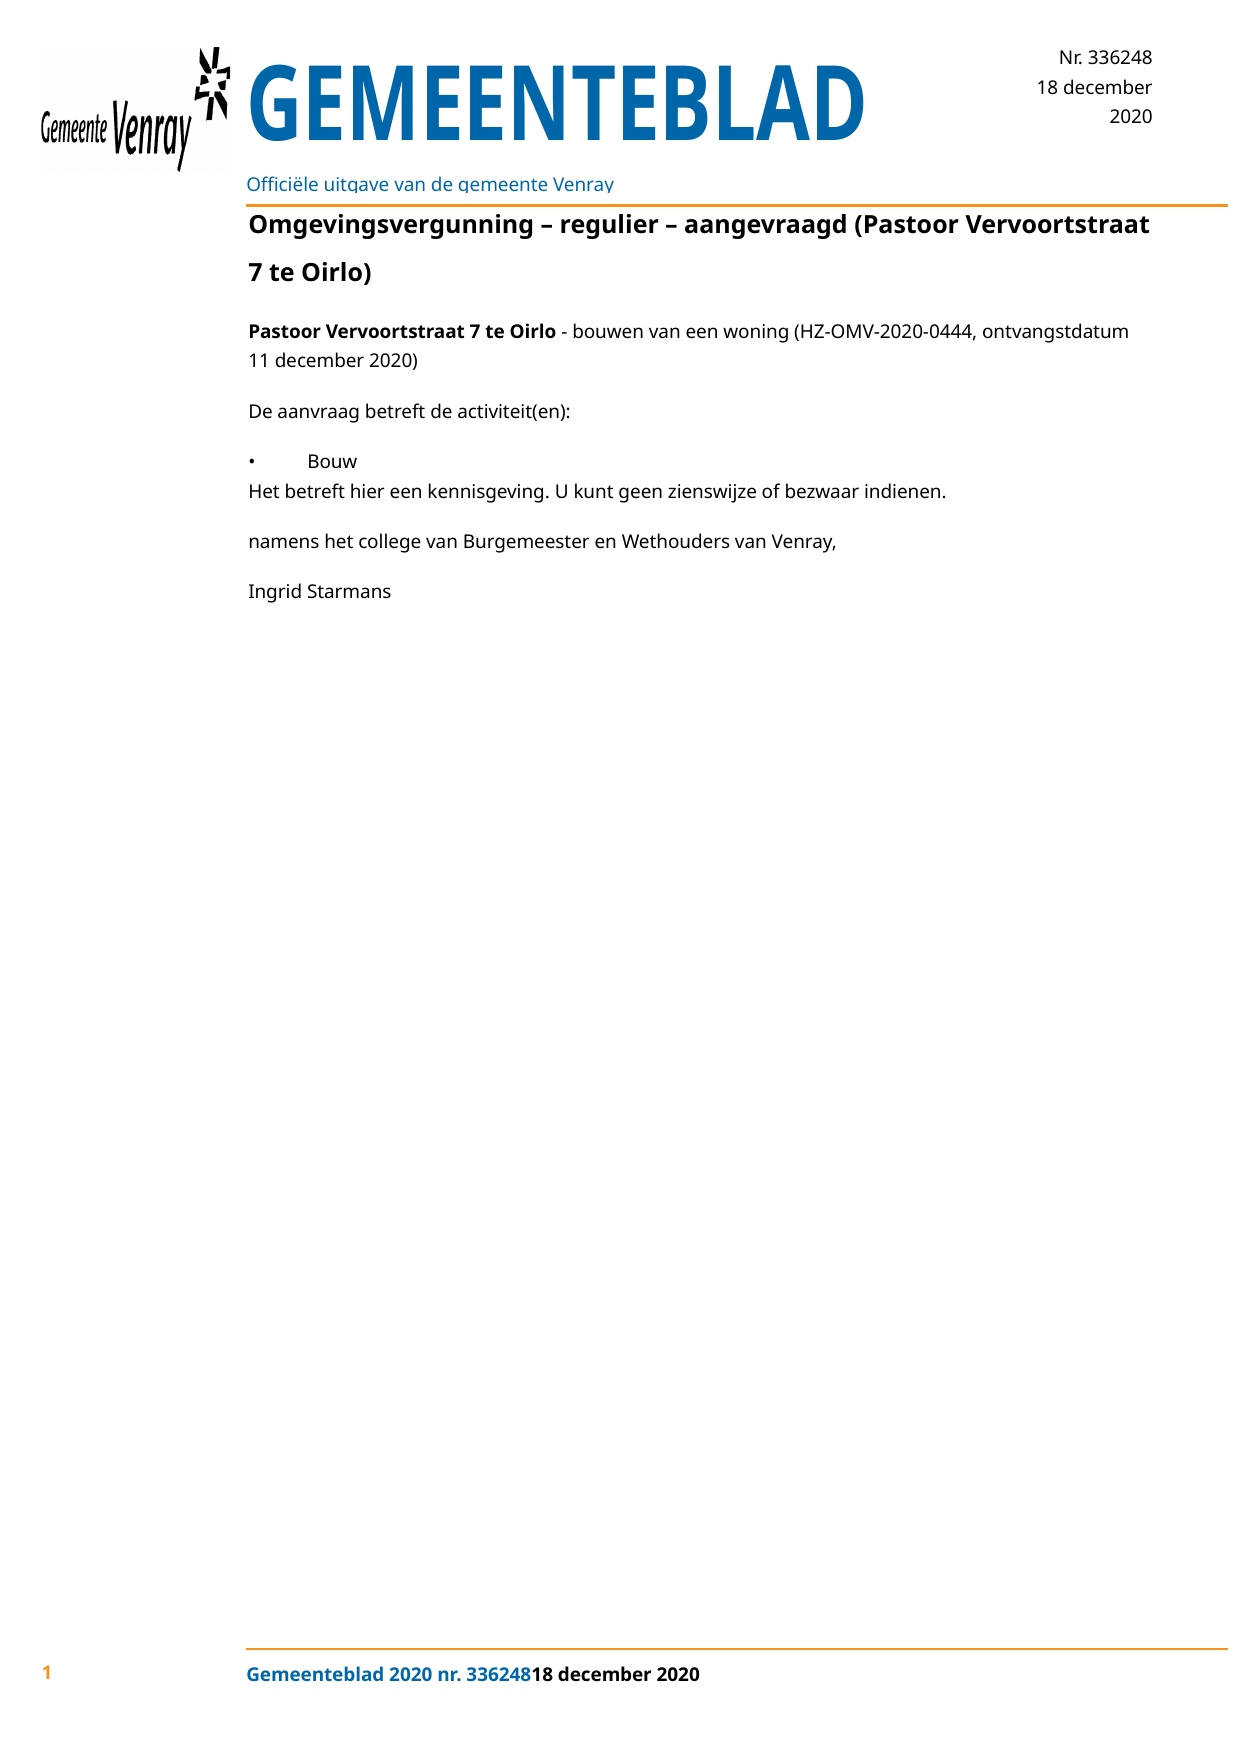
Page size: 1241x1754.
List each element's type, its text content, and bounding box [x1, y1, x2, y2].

text Ingrid Starmans [248, 579, 1152, 604]
text namens het college van Burgemeester en Wethouders van Venray, [248, 528, 1152, 554]
text Het betreft hier een kennisgeving. U kunt geen zienswijze of bezwaar indienen. [248, 478, 1152, 504]
text De aanvraag betreft de activiteit(en): [248, 398, 1152, 424]
text Pastoor Vervoortstraat 7 te Oirlo - bouwen van een woning (HZ-OMV-2020-0444, ontvangstdatum 11 december 2020) [248, 318, 1152, 373]
picture [41, 47, 231, 172]
list Bouw [248, 448, 1152, 474]
text Omgevingsvergunning – regulier – aangevraagd (Pastoor Vervoortstraat 7 te Oirlo) [248, 207, 1152, 288]
